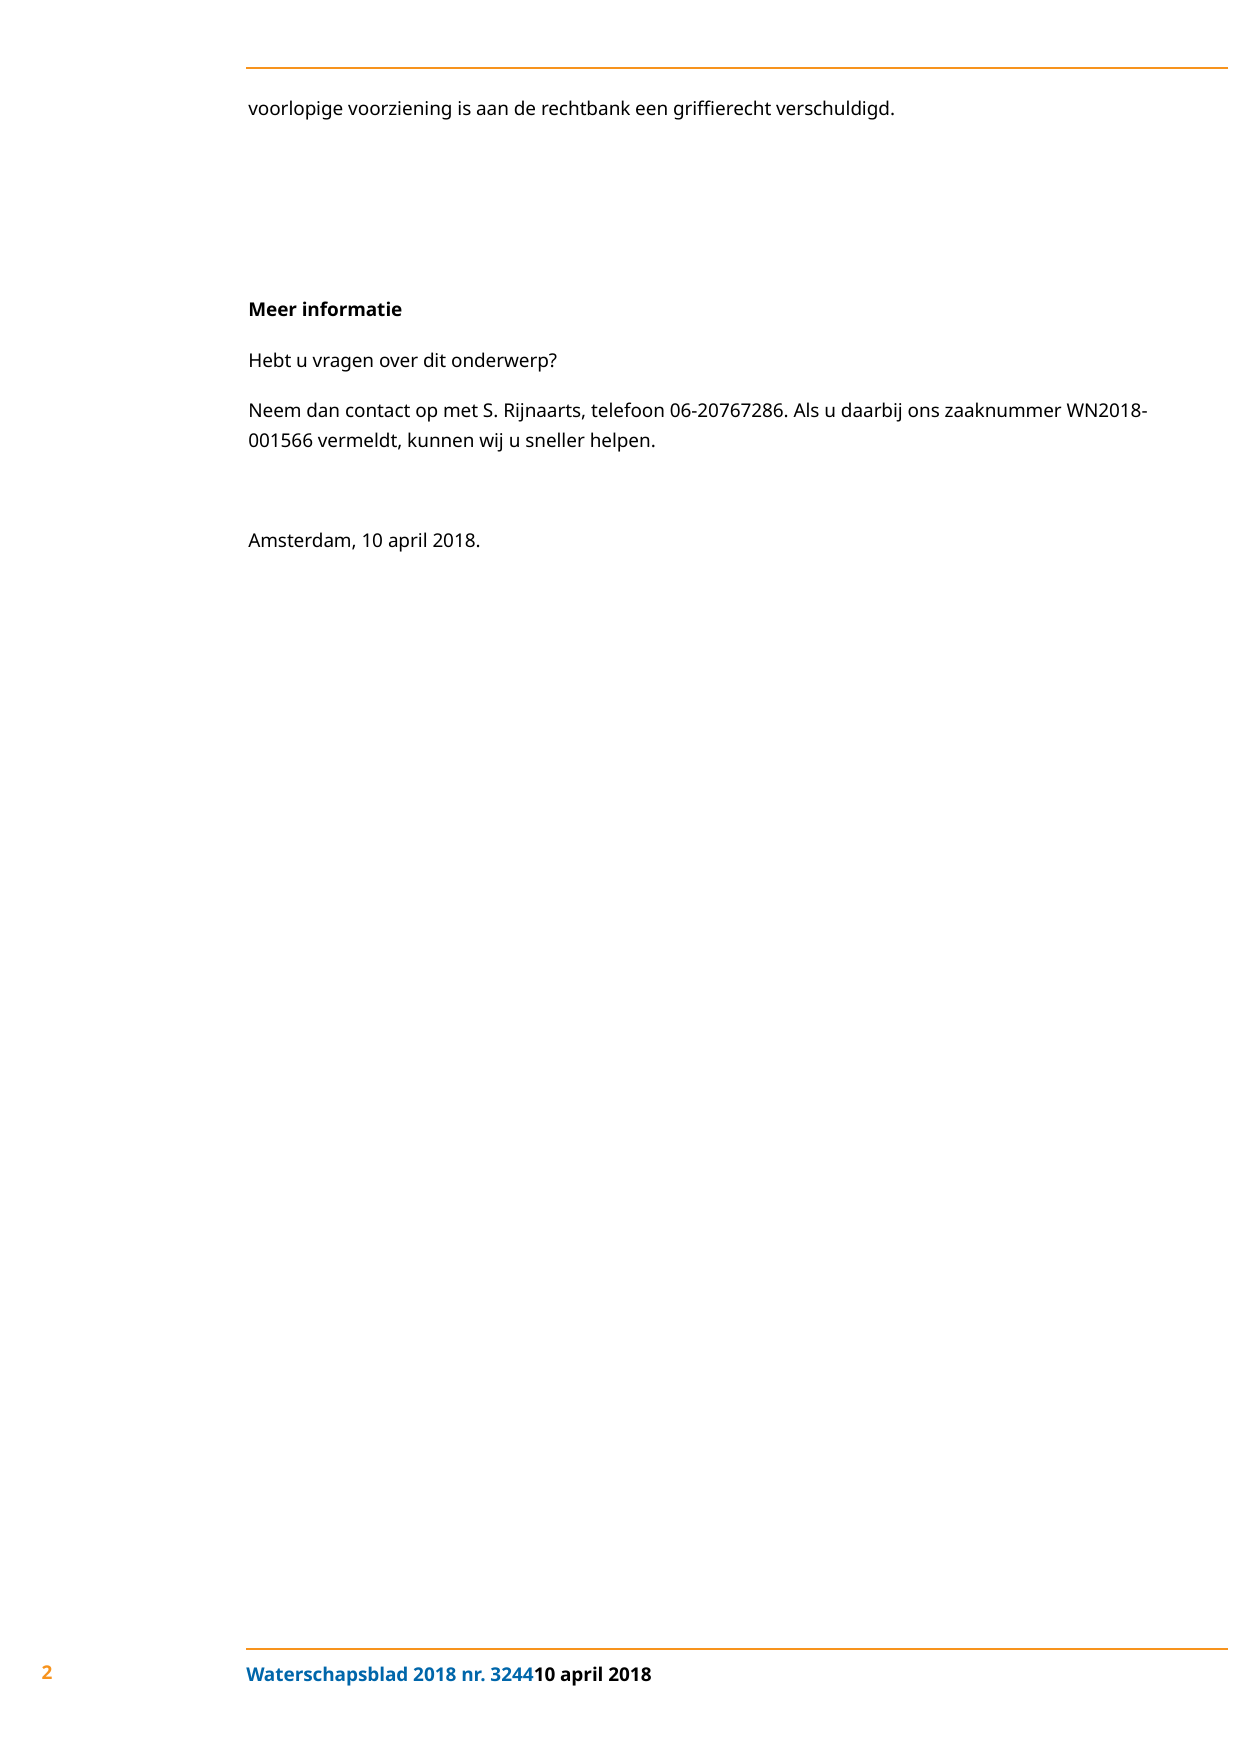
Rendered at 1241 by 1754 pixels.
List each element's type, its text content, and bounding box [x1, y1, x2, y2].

picture [41, 47, 231, 172]
text Meer informatie [248, 296, 1152, 322]
text Amsterdam, 10 april 2018. [248, 528, 1152, 553]
text voorlopige voorziening is aan de rechtbank een griffierecht verschuldigd. [248, 95, 1152, 121]
text Hebt u vragen over dit onderwerp? [248, 347, 1152, 373]
text Neem dan contact op met S. Rijnaarts, telefoon 06-20767286. Als u daarbij ons zaaknummer WN2018-001566 vermeldt, kunnen wij u sneller helpen. [248, 397, 1152, 453]
